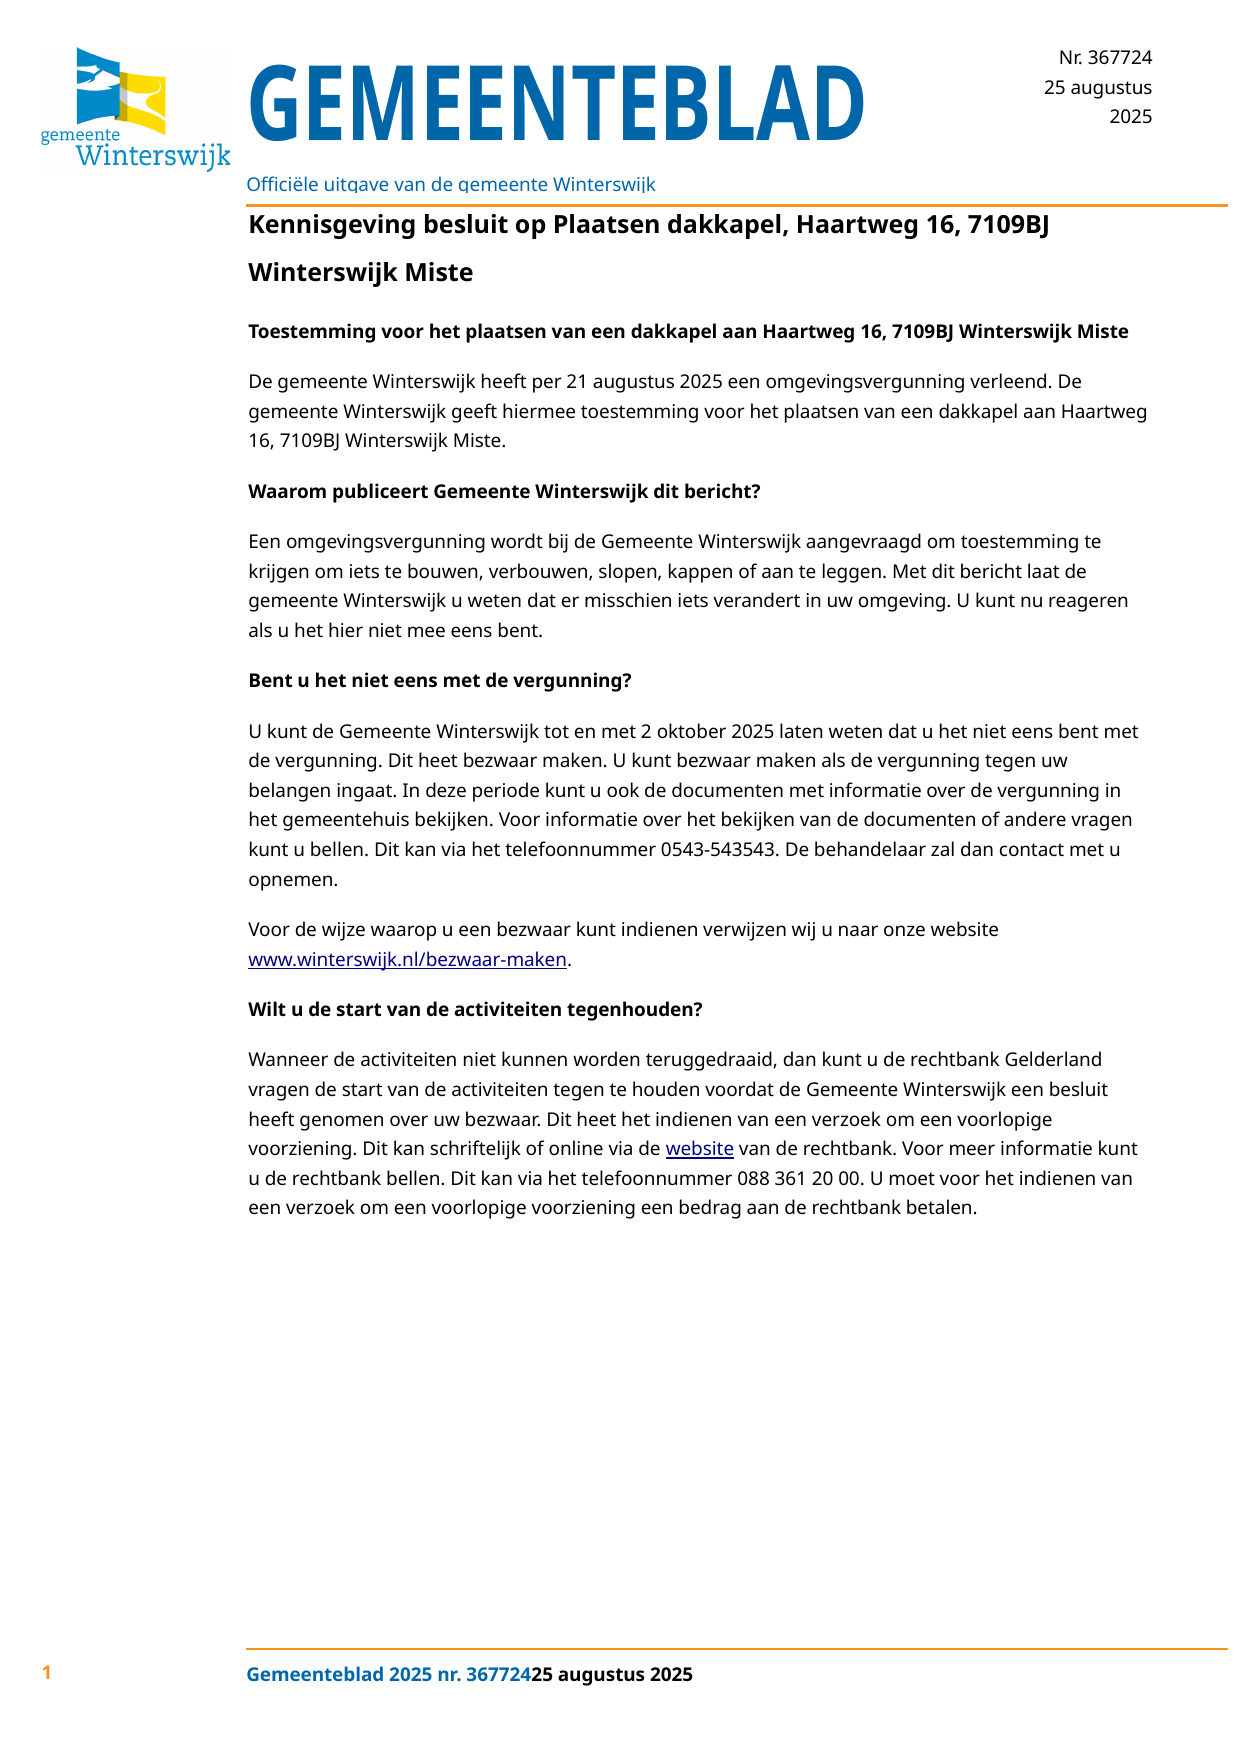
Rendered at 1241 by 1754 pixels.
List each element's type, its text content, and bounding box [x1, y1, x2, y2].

text Wilt u de start van de activiteiten tegenhouden? [248, 996, 1152, 1022]
text Bent u het niet eens met de vergunning? [248, 667, 1152, 693]
text Voor de wijze waarop u een bezwaar kunt indienen verwijzen wij u naar onze website www.winterswijk.nl/bezwaar-maken. [248, 916, 1152, 972]
text Toestemming voor het plaatsen van een dakkapel aan Haartweg 16, 7109BJ Winterswijk Miste [248, 318, 1152, 344]
text Een omgevingsvergunning wordt bij de Gemeente Winterswijk aangevraagd om toestemming te krijgen om iets te bouwen, verbouwen, slopen, kappen of aan te leggen. Met dit bericht laat de gemeente Winterswijk u weten dat er misschien iets verandert in uw omgeving. U kunt nu reageren als u het hier niet mee eens bent. [248, 528, 1152, 643]
picture [41, 47, 231, 172]
text Wanneer de activiteiten niet kunnen worden teruggedraaid, dan kunt u de rechtbank Gelderland vragen de start van de activiteiten tegen te houden voordat de Gemeente Winterswijk een besluit heeft genomen over uw bezwaar. Dit heet het indienen van een verzoek om een voorlopige voorziening. Dit kan schriftelijk of online via de website van de rechtbank. Voor meer informatie kunt u de rechtbank bellen. Dit kan via het telefoonnummer 088 361 20 00. U moet voor het indienen van een verzoek om een voorlopige voorziening een bedrag aan de rechtbank betalen. [248, 1047, 1152, 1220]
text De gemeente Winterswijk heeft per 21 augustus 2025 een omgevingsvergunning verleend. De gemeente Winterswijk geeft hiermee toestemming voor het plaatsen van een dakkapel aan Haartweg 16, 7109BJ Winterswijk Miste. [248, 368, 1152, 453]
text Kennisgeving besluit op Plaatsen dakkapel, Haartweg 16, 7109BJ Winterswijk Miste [248, 207, 1152, 288]
text U kunt de Gemeente Winterswijk tot en met 2 oktober 2025 laten weten dat u het niet eens bent met de vergunning. Dit heet bezwaar maken. U kunt bezwaar maken als de vergunning tegen uw belangen ingaat. In deze periode kunt u ook de documenten met informatie over de vergunning in het gemeentehuis bekijken. Voor informatie over het bekijken van de documenten of andere vragen kunt u bellen. Dit kan via het telefoonnummer 0543-543543. De behandelaar zal dan contact met u opnemen. [248, 718, 1152, 892]
picture [225, 153, 231, 162]
text Waarom publiceert Gemeente Winterswijk dit bericht? [248, 478, 1152, 504]
